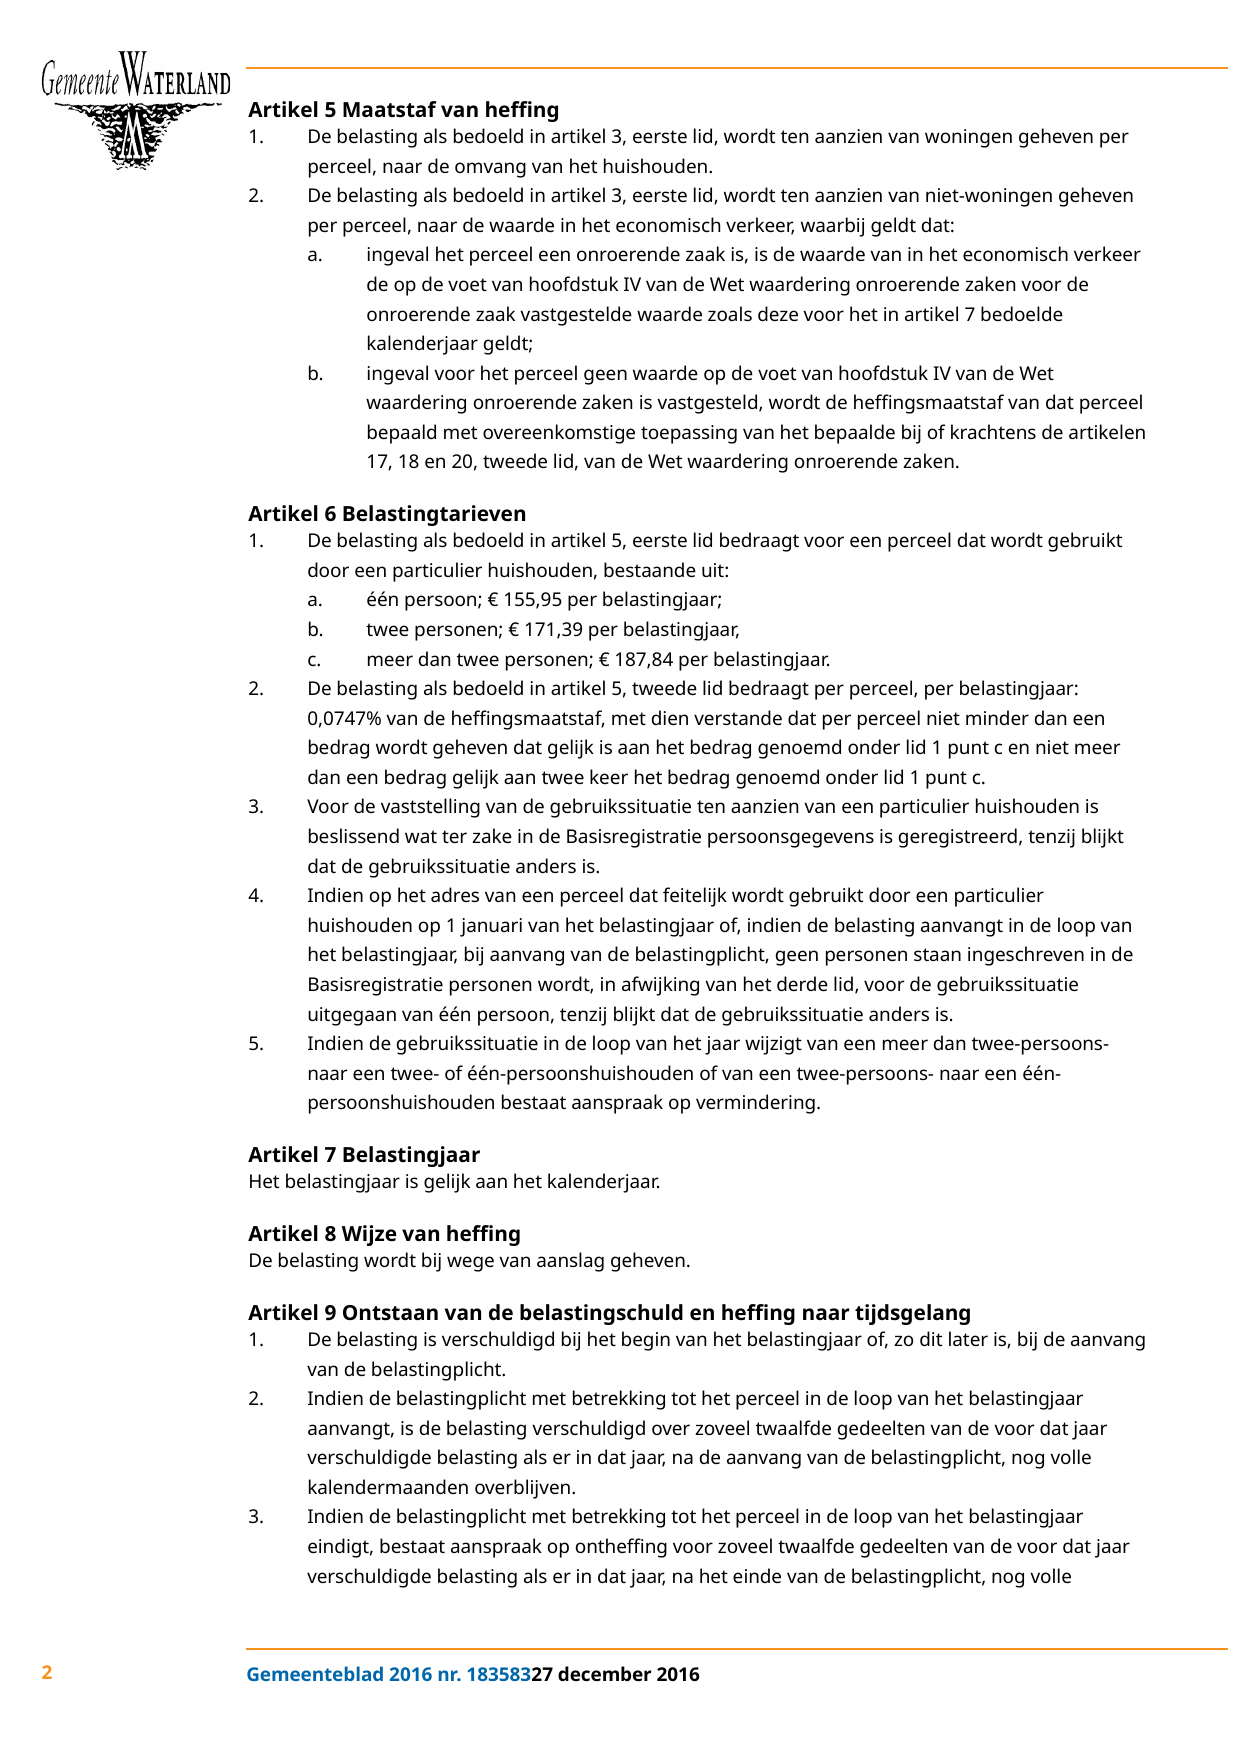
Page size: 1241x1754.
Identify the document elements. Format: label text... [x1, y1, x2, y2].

list Indien op het adres van een perceel dat feitelijk wordt gebruikt door een particulier huishouden op 1 januari van het belastingjaar of, indien de belasting aanvangt in de loop van het belastingjaar, bij aanvang van de belastingplicht, geen personen staan ingeschreven in de Basisregistratie personen wordt, in afwijking van het derde lid, voor de gebruikssituatie uitgegaan van één persoon, tenzij blijkt dat de gebruikssituatie anders is. [248, 882, 1152, 1027]
list Indien de belastingplicht met betrekking tot het perceel in de loop van het belastingjaar eindigt, bestaat aanspraak op ontheffing voor zoveel twaalfde gedeelten van de voor dat jaar verschuldigde belasting als er in dat jaar, na het einde van de belastingplicht, nog volle [248, 1504, 1152, 1588]
list Indien de gebruikssituatie in de loop van het jaar wijzigt van een meer dan twee-persoons- naar een twee- of één-persoonshuishouden of van een twee-persoons- naar een één-persoonshuishouden bestaat aanspraak op vermindering. [248, 1030, 1152, 1115]
text Artikel 8 Wijze van heffing [248, 1219, 1152, 1247]
text De belasting wordt bij wege van aanslag geheven. [248, 1247, 1152, 1273]
list Voor de vaststelling van de gebruikssituatie ten aanzien van een particulier huishouden is beslissend wat ter zake in de Basisregistratie persoonsgegevens is geregistreerd, tenzij blijkt dat de gebruikssituatie anders is. [248, 794, 1152, 879]
list De belasting als bedoeld in artikel 3, eerste lid, wordt ten aanzien van niet-woningen geheven per perceel, naar de waarde in het economisch verkeer, waarbij geldt dat: [248, 182, 1152, 238]
list Indien de belastingplicht met betrekking tot het perceel in de loop van het belastingjaar aanvangt, is de belasting verschuldigd over zoveel twaalfde gedeelten van de voor dat jaar verschuldigde belasting als er in dat jaar, na de aanvang van de belastingplicht, nog volle kalendermaanden overblijven. [248, 1385, 1152, 1500]
list één persoon; € 155,95 per belastingjaar; [307, 587, 1152, 612]
text Artikel 6 Belastingtarieven [248, 499, 1152, 527]
text Artikel 5 Maatstaf van heffing [248, 95, 1152, 123]
list De belasting is verschuldigd bij het begin van het belastingjaar of, zo dit later is, bij de aanvang van de belastingplicht. [248, 1326, 1152, 1381]
list twee personen; € 171,39 per belastingjaar, [307, 616, 1152, 642]
list ingeval voor het perceel geen waarde op de voet van hoofdstuk IV van de Wet waardering onroerende zaken is vastgesteld, wordt de heffingsmaatstaf van dat perceel bepaald met overeenkomstige toepassing van het bepaalde bij of krachtens de artikelen 17, 18 en 20, tweede lid, van de Wet waardering onroerende zaken. [307, 360, 1152, 474]
list De belasting als bedoeld in artikel 5, tweede lid bedraagt per perceel, per belastingjaar: 0,0747% van de heffingsmaatstaf, met dien verstande dat per perceel niet minder dan een bedrag wordt geheven dat gelijk is aan het bedrag genoemd onder lid 1 punt c en niet meer dan een bedrag gelijk aan twee keer het bedrag genoemd onder lid 1 punt c. [248, 675, 1152, 790]
list meer dan twee personen; € 187,84 per belastingjaar. [307, 646, 1152, 672]
picture [41, 47, 231, 172]
list De belasting als bedoeld in artikel 3, eerste lid, wordt ten aanzien van woningen geheven per perceel, naar de omvang van het huishouden. [248, 123, 1152, 178]
list ingeval het perceel een onroerende zaak is, is de waarde van in het economisch verkeer de op de voet van hoofdstuk IV van de Wet waardering onroerende zaken voor de onroerende zaak vastgestelde waarde zoals deze voor het in artikel 7 bedoelde kalenderjaar geldt; [307, 242, 1152, 356]
text Artikel 9 Ontstaan van de belastingschuld en heffing naar tijdsgelang [248, 1298, 1152, 1326]
text Het belastingjaar is gelijk aan het kalenderjaar. [248, 1168, 1152, 1194]
text Artikel 7 Belastingjaar [248, 1140, 1152, 1168]
list De belasting als bedoeld in artikel 5, eerste lid bedraagt voor een perceel dat wordt gebruikt door een particulier huishouden, bestaande uit: [248, 527, 1152, 583]
